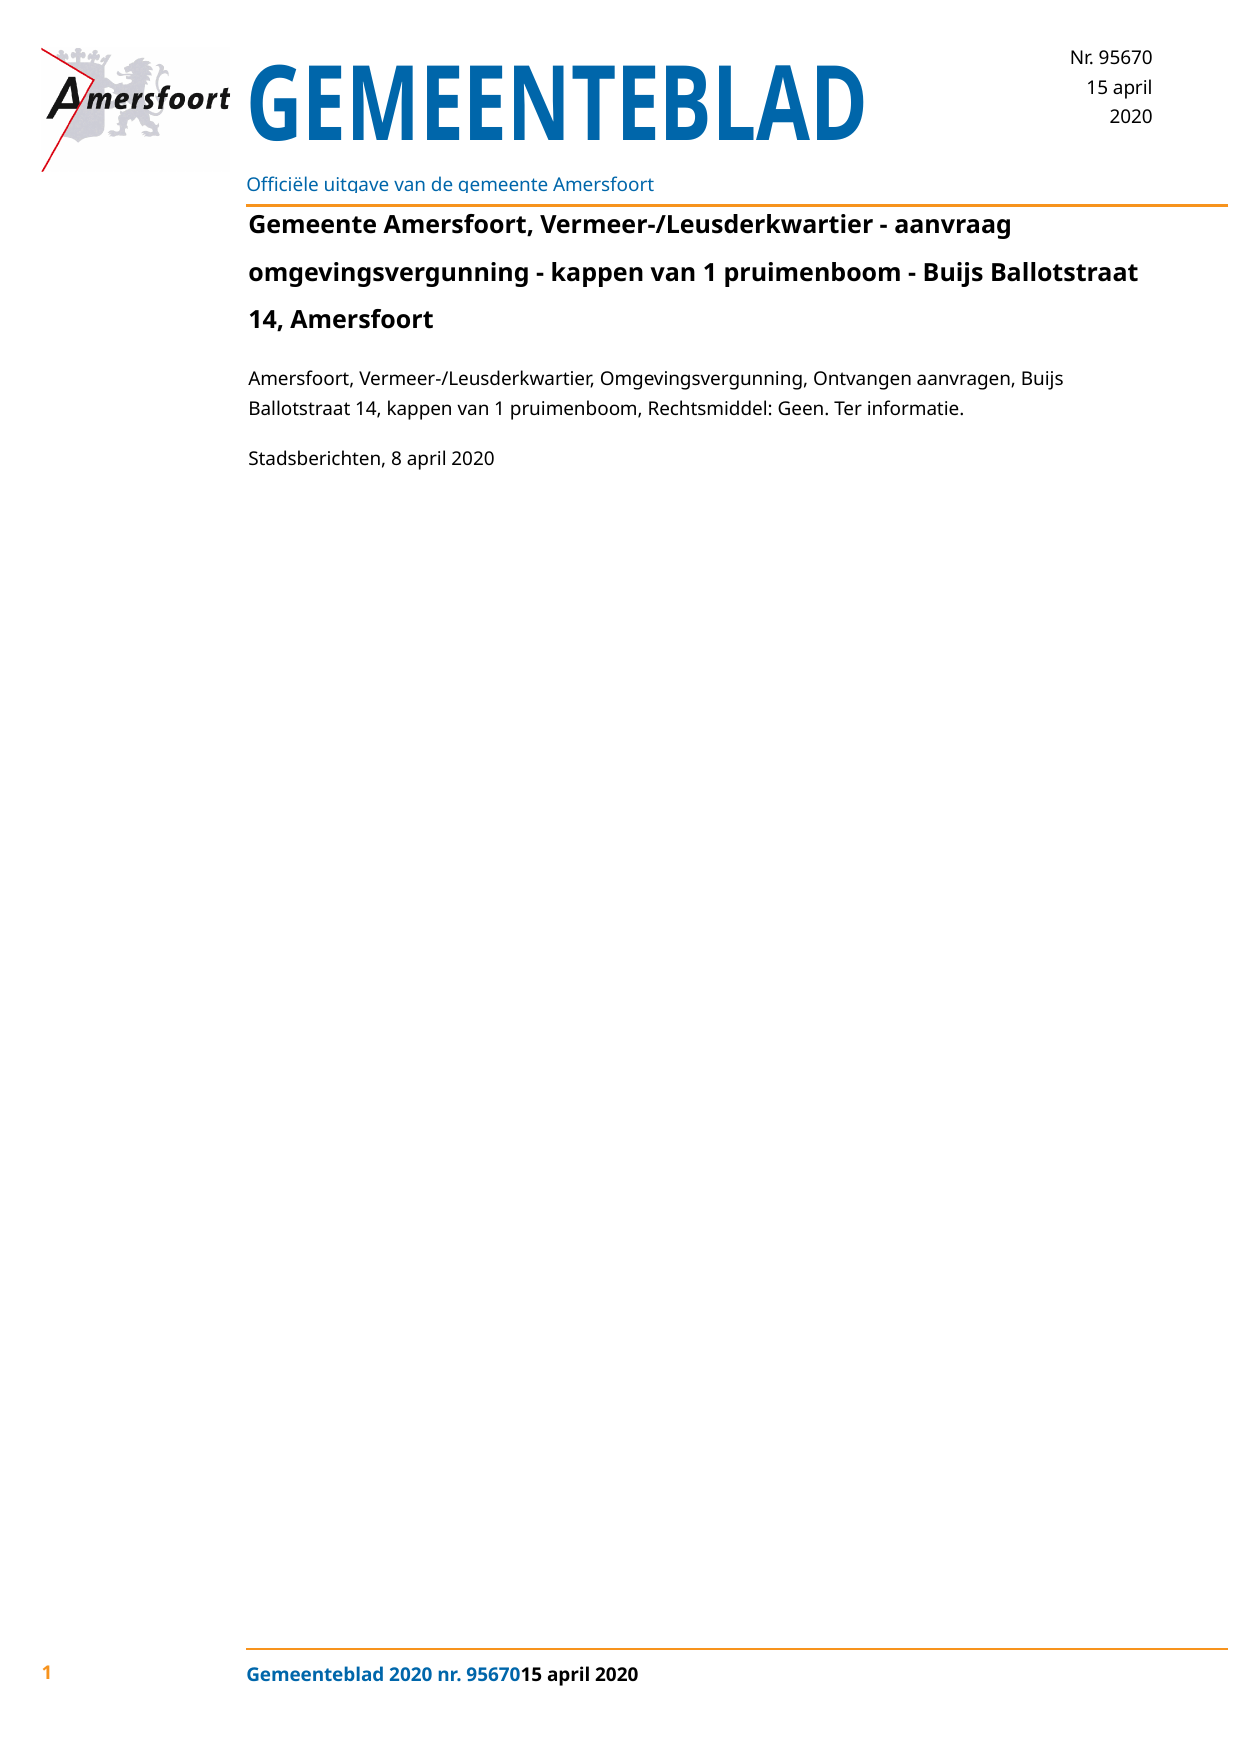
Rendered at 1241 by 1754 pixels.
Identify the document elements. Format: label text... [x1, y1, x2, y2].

text Gemeente Amersfoort, Vermeer-/Leusderkwartier - aanvraag omgevingsvergunning - kappen van 1 pruimenboom - Buijs Ballotstraat 14, Amersfoort [248, 207, 1152, 336]
text Stadsberichten, 8 april 2020 [248, 446, 1152, 471]
text Amersfoort, Vermeer-/Leusderkwartier, Omgevingsvergunning, Ontvangen aanvragen, Buijs Ballotstraat 14, kappen van 1 pruimenboom, Rechtsmiddel: Geen. Ter informatie. [248, 366, 1152, 421]
picture [41, 47, 231, 172]
